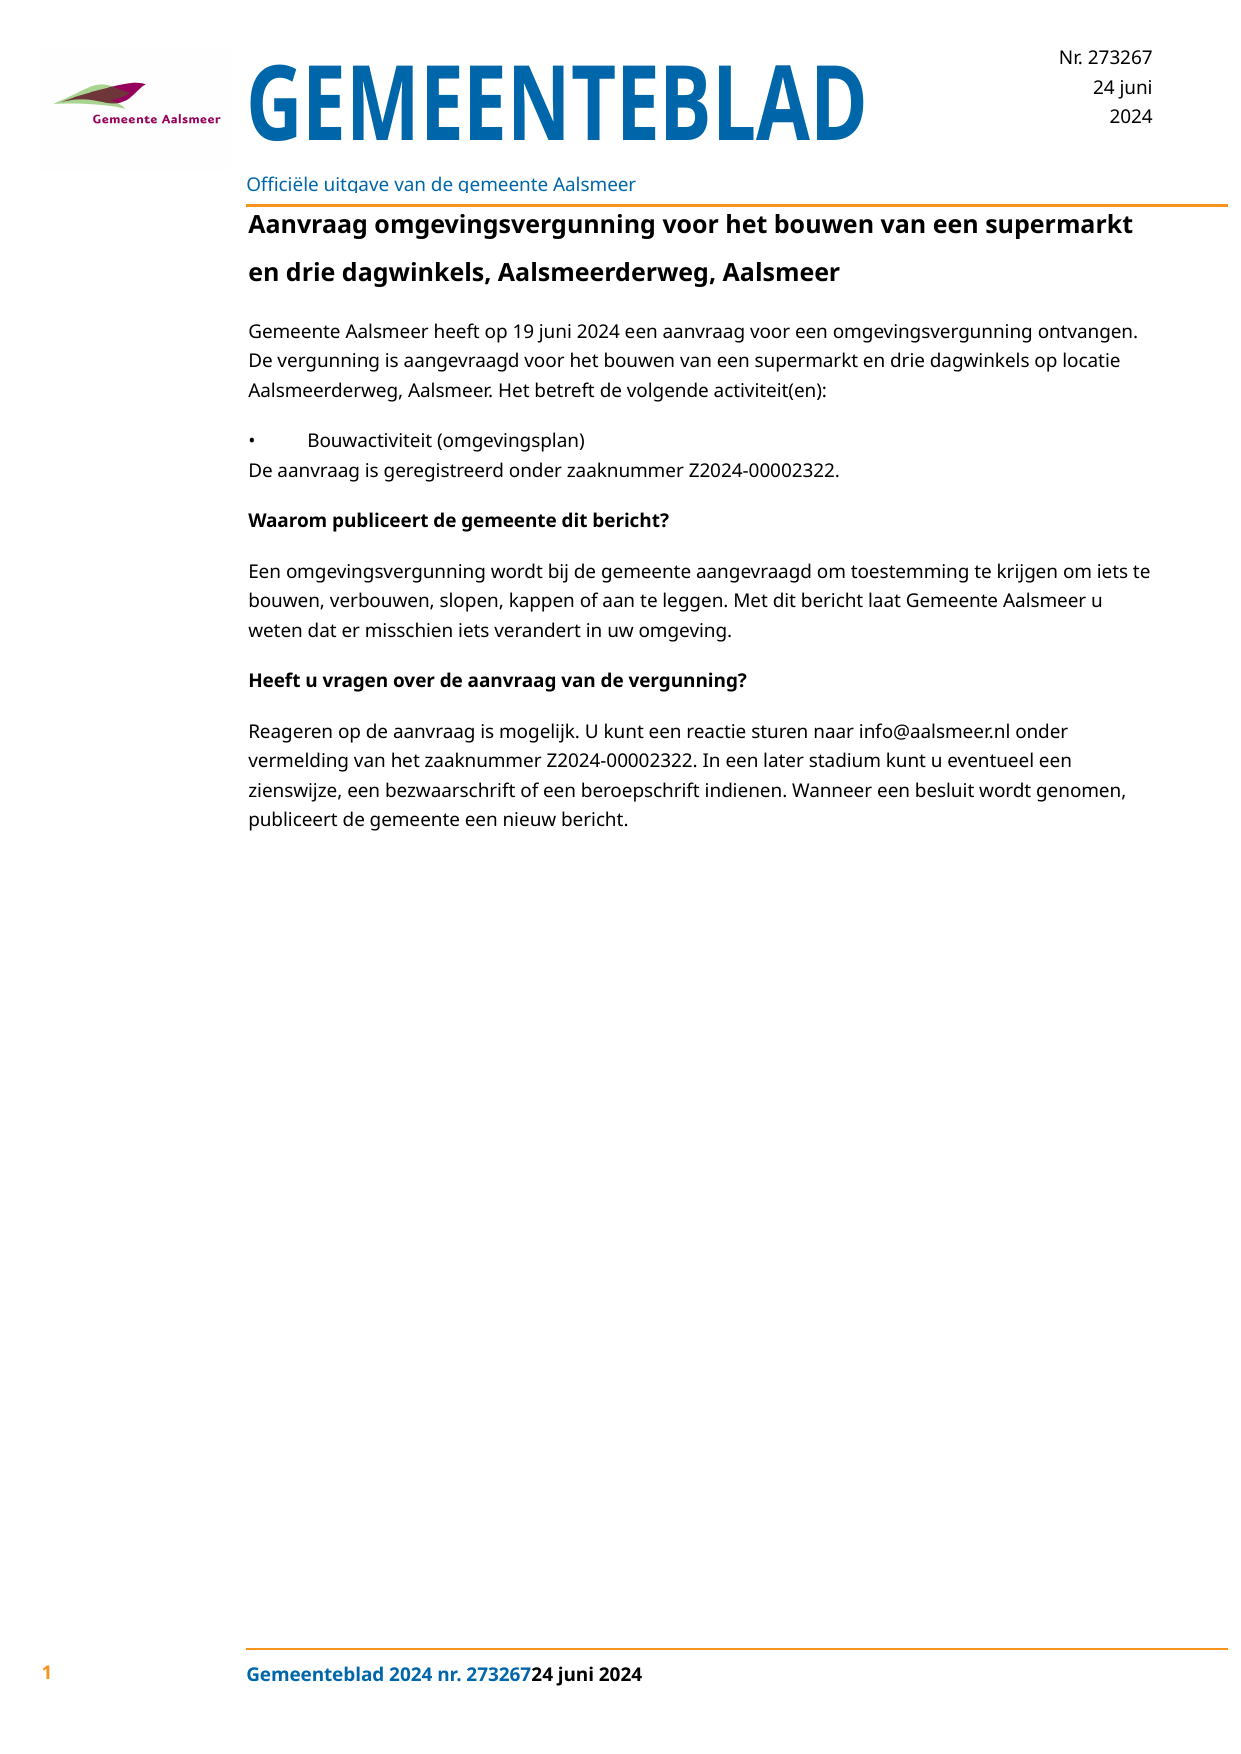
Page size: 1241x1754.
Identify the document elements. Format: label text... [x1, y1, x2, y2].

text De aanvraag is geregistreerd onder zaaknummer Z2024-00002322. [248, 457, 1152, 483]
text Een omgevingsvergunning wordt bij de gemeente aangevraagd om toestemming te krijgen om iets te bouwen, verbouwen, slopen, kappen of aan te leggen. Met dit bericht laat Gemeente Aalsmeer u weten dat er misschien iets verandert in uw omgeving. [248, 558, 1152, 643]
text Reageren op de aanvraag is mogelijk. U kunt een reactie sturen naar info@aalsmeer.nl onder vermelding van het zaaknummer Z2024-00002322. In een later stadium kunt u eventueel een zienswijze, een bezwaarschrift of een beroepschrift indienen. Wanneer een besluit wordt genomen, publiceert de gemeente een nieuw bericht. [248, 718, 1152, 832]
text Waarom publiceert de gemeente dit bericht? [248, 507, 1152, 533]
text Gemeente Aalsmeer heeft op 19 juni 2024 een aanvraag voor een omgevingsvergunning ontvangen. De vergunning is aangevraagd voor het bouwen van een supermarkt en drie dagwinkels op locatie Aalsmeerderweg, Aalsmeer. Het betreft de volgende activiteit(en): [248, 318, 1152, 403]
text Aanvraag omgevingsvergunning voor het bouwen van een supermarkt en drie dagwinkels, Aalsmeerderweg, Aalsmeer [248, 207, 1152, 288]
text Heeft u vragen over de aanvraag van de vergunning? [248, 667, 1152, 693]
picture [41, 47, 231, 172]
list Bouwactiviteit (omgevingsplan) [248, 427, 1152, 453]
